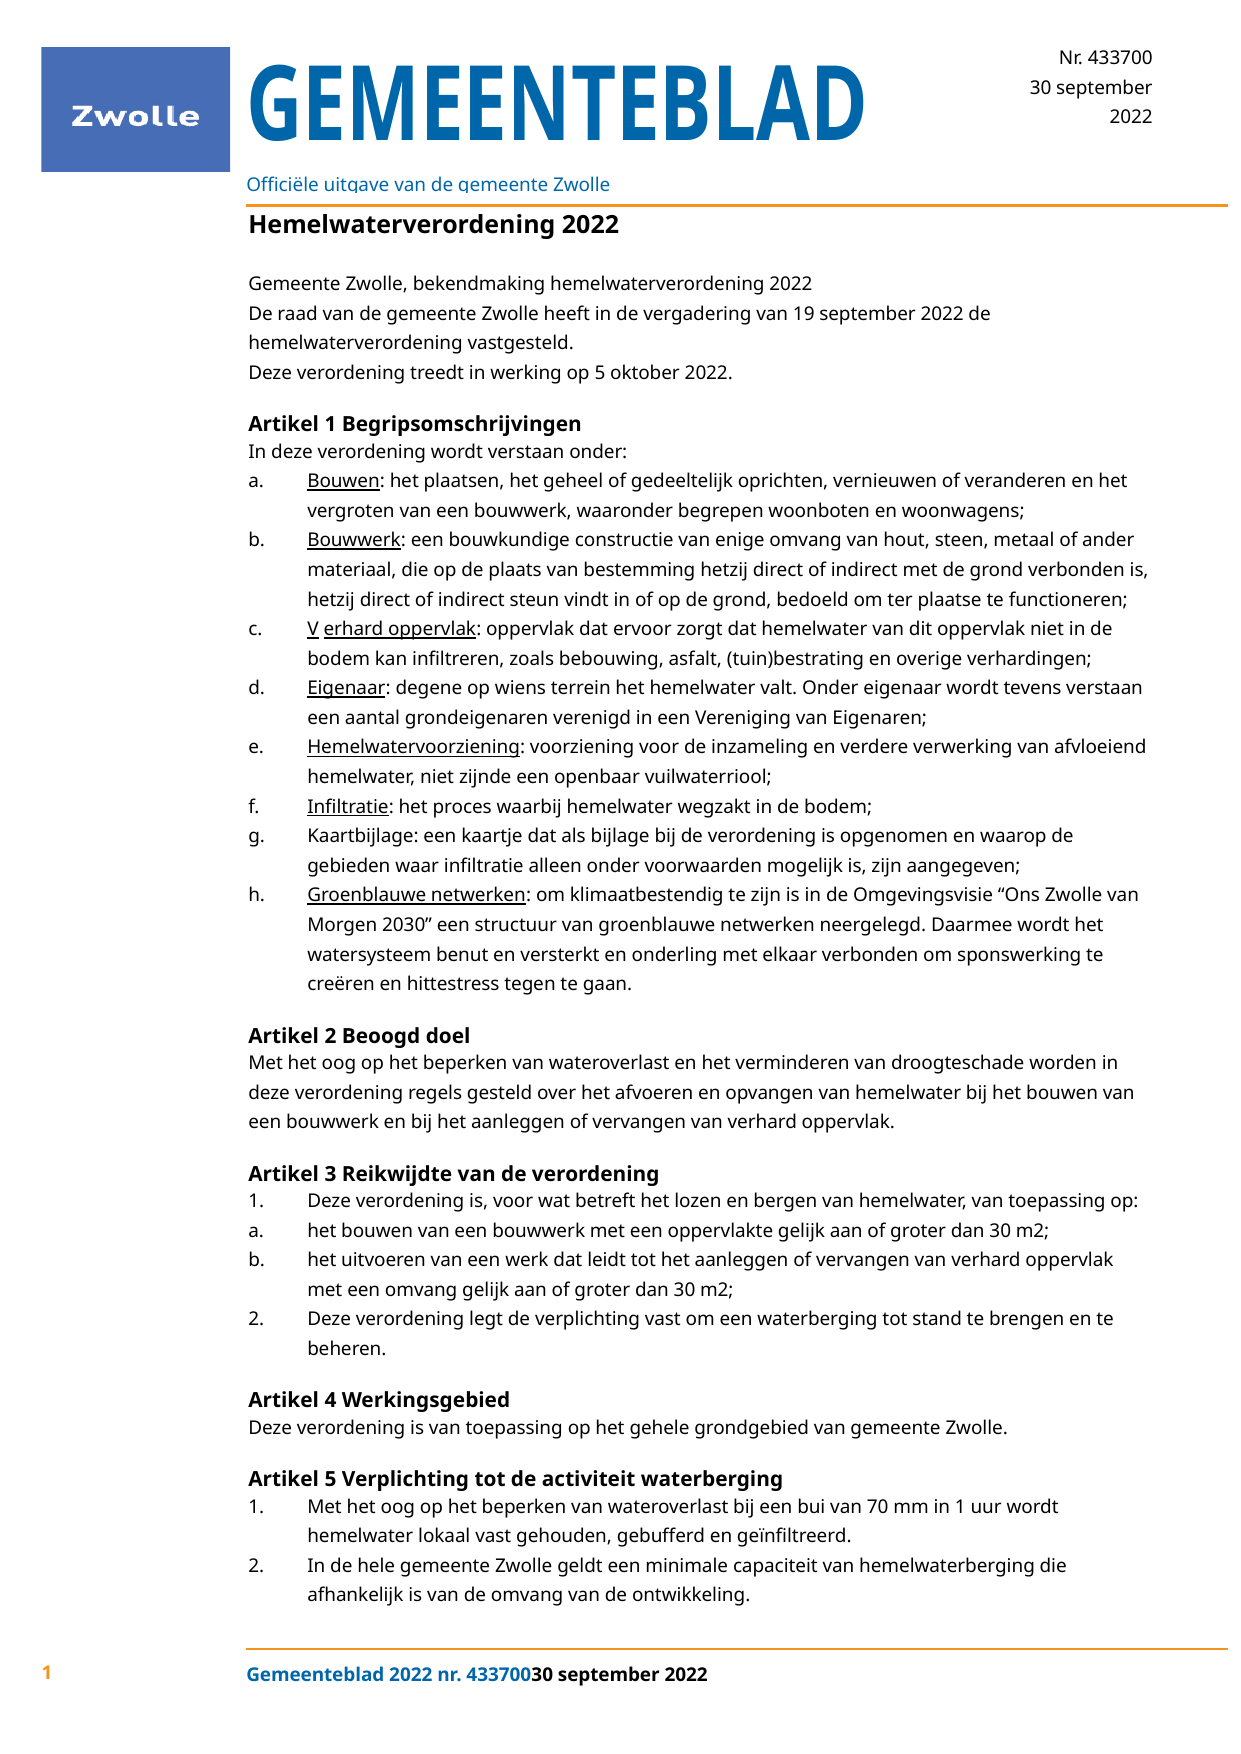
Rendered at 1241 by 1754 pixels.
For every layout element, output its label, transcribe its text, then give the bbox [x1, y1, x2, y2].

text Gemeente Zwolle, bekendmaking hemelwaterverordening 2022 [248, 270, 1152, 296]
text Artikel 5 Verplichting tot de activiteit waterberging [248, 1464, 1152, 1493]
text Artikel 1 Begripsomschrijvingen [248, 409, 1152, 438]
list Deze verordening is, voor wat betreft het lozen en bergen van hemelwater, van toepassing op: [248, 1187, 1152, 1213]
list Deze verordening legt de verplichting vast om een waterberging tot stand te brengen en te beheren. [248, 1306, 1152, 1361]
list het uitvoeren van een werk dat leidt tot het aanleggen of vervangen van verhard oppervlak met een omvang gelijk aan of groter dan 30 m2; [248, 1246, 1152, 1302]
text Met het oog op het beperken van wateroverlast en het verminderen van droogteschade worden in deze verordening regels gesteld over het afvoeren en opvangen van hemelwater bij het bouwen van een bouwwerk en bij het aanleggen of vervangen van verhard oppervlak. [248, 1049, 1152, 1134]
text Deze verordening treedt in werking op 5 oktober 2022. [248, 359, 1152, 385]
list Eigenaar: degene op wiens terrein het hemelwater valt. Onder eigenaar wordt tevens verstaan een aantal grondeigenaren verenigd in een Vereniging van Eigenaren; [248, 674, 1152, 730]
text Artikel 4 Werkingsgebied [248, 1386, 1152, 1414]
text In deze verordening wordt verstaan onder: [248, 438, 1152, 464]
text Deze verordening is van toepassing op het gehele grondgebied van gemeente Zwolle. [248, 1414, 1152, 1440]
text Hemelwaterverordening 2022 [248, 207, 1152, 241]
list Infiltratie: het proces waarbij hemelwater wegzakt in de bodem; [248, 793, 1152, 819]
list Bouwen: het plaatsen, het geheel of gedeeltelijk oprichten, vernieuwen of veranderen en het vergroten van een bouwwerk, waaronder begrepen woonboten en woonwagens; [248, 467, 1152, 523]
text Artikel 2 Beoogd doel [248, 1021, 1152, 1049]
list Groenblauwe netwerken: om klimaatbestendig te zijn is in de Omgevingsvisie “Ons Zwolle van Morgen 2030” een structuur van groenblauwe netwerken neergelegd. Daarmee wordt het watersysteem benut en versterkt en onderling met elkaar verbonden om sponswerking te creëren en hittestress tegen te gaan. [248, 882, 1152, 996]
list In de hele gemeente Zwolle geldt een minimale capaciteit van hemelwaterberging die afhankelijk is van de omvang van de ontwikkeling. [248, 1552, 1152, 1607]
list Bouwwerk: een bouwkundige constructie van enige omvang van hout, steen, metaal of ander materiaal, die op de plaats van bestemming hetzij direct of indirect met de grond verbonden is, hetzij direct of indirect steun vindt in of op de grond, bedoeld om ter plaatse te functioneren; [248, 527, 1152, 612]
picture [41, 47, 231, 172]
text De raad van de gemeente Zwolle heeft in de vergadering van 19 september 2022 de hemelwaterverordening vastgesteld. [248, 300, 1152, 355]
list Kaartbijlage: een kaartje dat als bijlage bij de verordening is opgenomen en waarop de gebieden waar infiltratie alleen onder voorwaarden mogelijk is, zijn aangegeven; [248, 822, 1152, 878]
list het bouwen van een bouwwerk met een oppervlakte gelijk aan of groter dan 30 m2; [248, 1217, 1152, 1243]
text Artikel 3 Reikwijdte van de verordening [248, 1159, 1152, 1187]
list Hemelwatervoorziening: voorziening voor de inzameling en verdere verwerking van afvloeiend hemelwater, niet zijnde een openbaar vuilwaterriool; [248, 734, 1152, 789]
list Met het oog op het beperken van wateroverlast bij een bui van 70 mm in 1 uur wordt hemelwater lokaal vast gehouden, gebufferd en geïnfiltreerd. [248, 1493, 1152, 1548]
list V erhard oppervlak: oppervlak dat ervoor zorgt dat hemelwater van dit oppervlak niet in de bodem kan infiltreren, zoals bebouwing, asfalt, (tuin)bestrating en overige verhardingen; [248, 615, 1152, 671]
